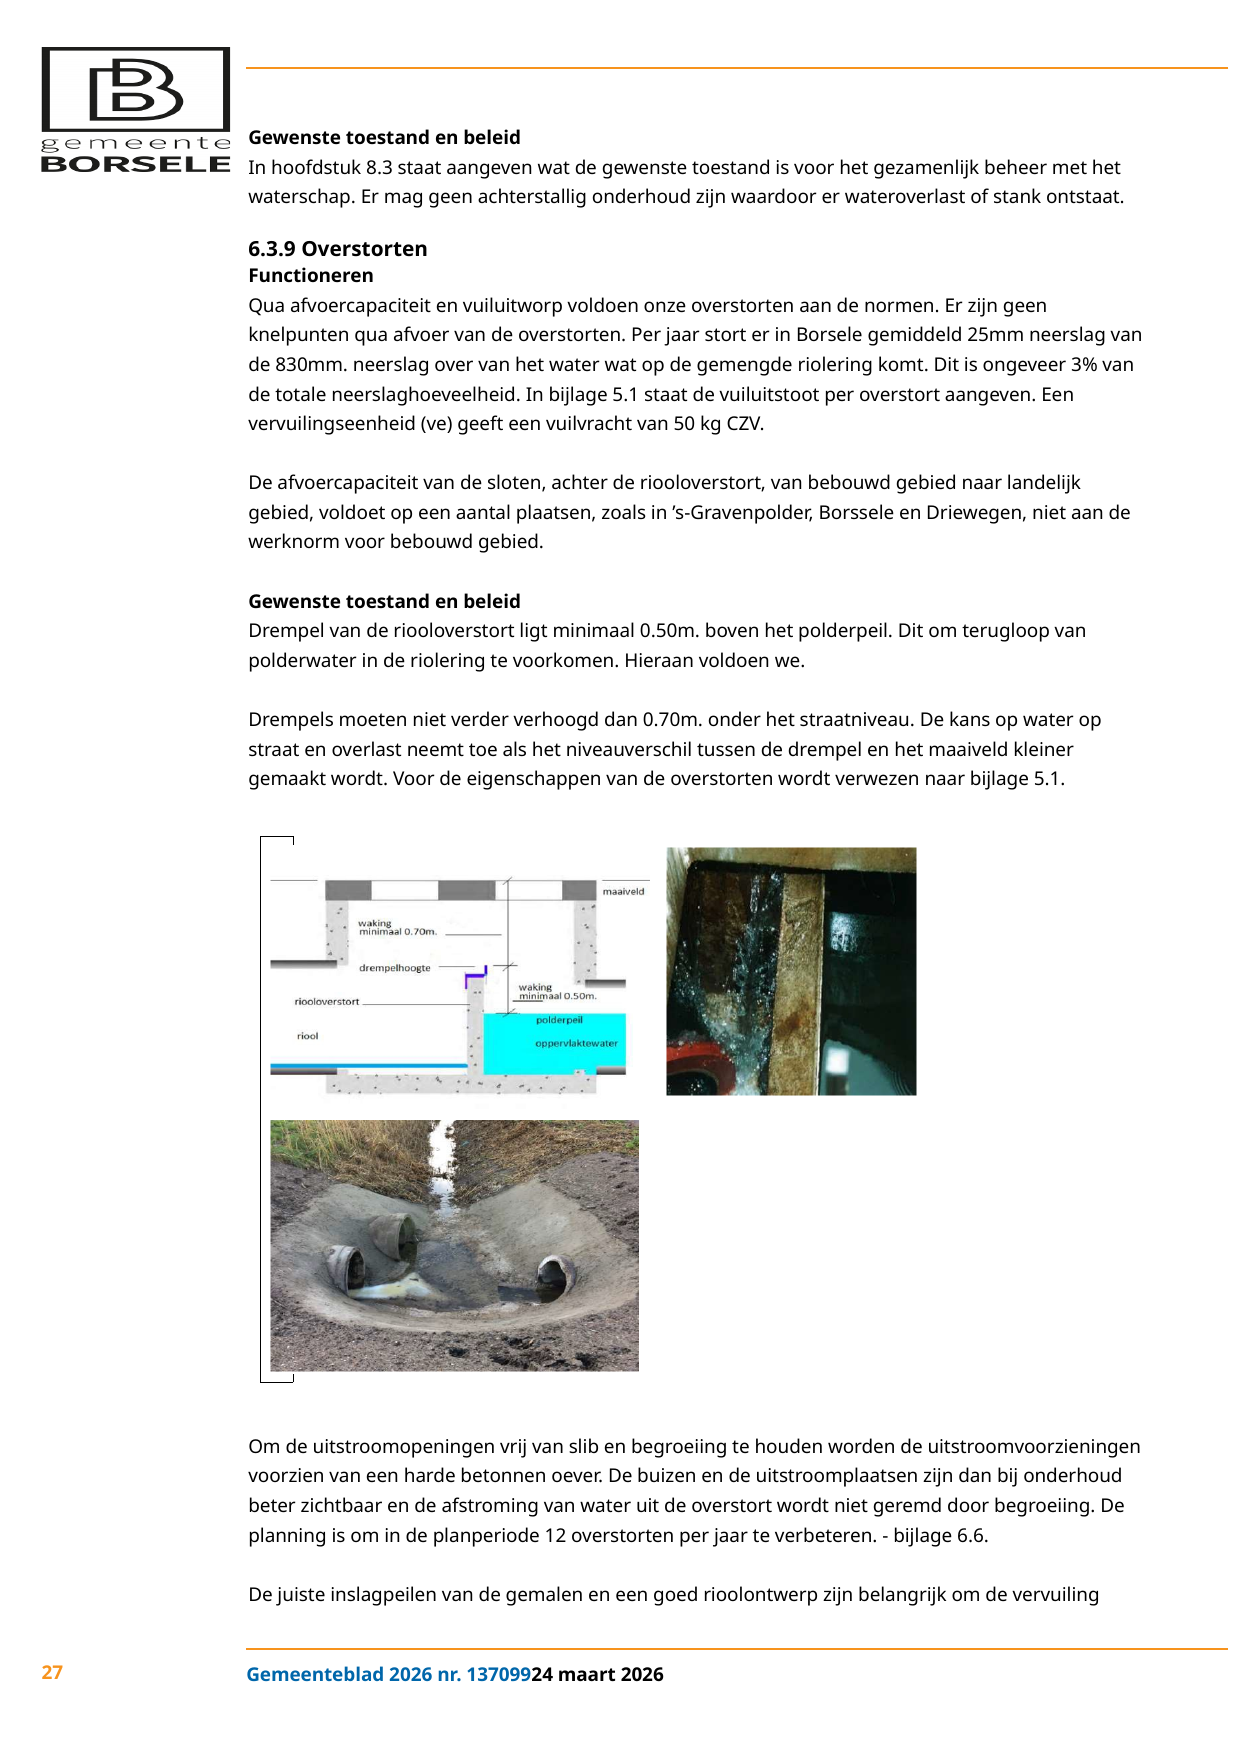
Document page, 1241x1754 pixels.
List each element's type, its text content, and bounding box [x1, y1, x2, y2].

text Drempels moeten niet verder verhoogd dan 0.70m. onder het straatniveau. De kans op water op straat en overlast neemt toe als het niveauverschil tussen de drempel en het maaiveld kleiner gemaakt wordt. Voor de eigenschappen van de overstorten wordt verwezen naar bijlage 5.1. [248, 706, 1152, 791]
text Gewenste toestand en beleid [248, 588, 1152, 613]
text Gewenste toestand en beleid [248, 124, 1152, 150]
text De afvoercapaciteit van de sloten, achter de riooloverstort, van bebouwd gebied naar landelijk gebied, voldoet op een aantal plaatsen, zoals in ’s-Gravenpolder, Borssele en Driewegen, niet aan de werknorm voor bebouwd gebied. [248, 469, 1152, 554]
text Drempel van de riooloverstort ligt minimaal 0.50m. boven het polderpeil. Dit om terugloop van polderwater in de riolering te voorkomen. Hieraan voldoen we. [248, 617, 1152, 673]
text Functioneren [248, 262, 1152, 288]
picture [41, 47, 231, 172]
text Om de uitstroomopeningen vrij van slib en begroeiing te houden worden de uitstroomvoorzieningen voorzien van een harde betonnen oever. De buizen en de uitstroomplaatsen zijn dan bij onderhoud beter zichtbaar en de afstroming van water uit de overstort wordt niet geremd door begroeiing. De planning is om in de planperiode 12 overstorten per jaar te verbeteren. - bijlage 6.6. [248, 1433, 1152, 1548]
text De juiste inslagpeilen van de gemalen en een goed rioolontwerp zijn belangrijk om de vervuiling [248, 1581, 1152, 1607]
text Qua afvoercapaciteit en vuiluitworp voldoen onze overstorten aan de normen. Er zijn geen knelpunten qua afvoer van de overstorten. Per jaar stort er in Borsele gemiddeld 25mm neerslag van de 830mm. neerslag over van het water wat op de gemengde riolering komt. Dit is ongeveer 3% van de totale neerslaghoeveelheid. In bijlage 5.1 staat de vuiluitstoot per overstort aangeven. Een vervuilingseenheid (ve) geeft een vuilvracht van 50 kg CZV. [248, 292, 1152, 436]
picture [268, 845, 919, 1374]
text 6.3.9 Overstorten [248, 234, 1152, 262]
text In hoofdstuk 8.3 staat aangeven wat de gewenste toestand is voor het gezamenlijk beheer met het waterschap. Er mag geen achterstallig onderhoud zijn waardoor er wateroverlast of stank ontstaat. [248, 154, 1152, 209]
